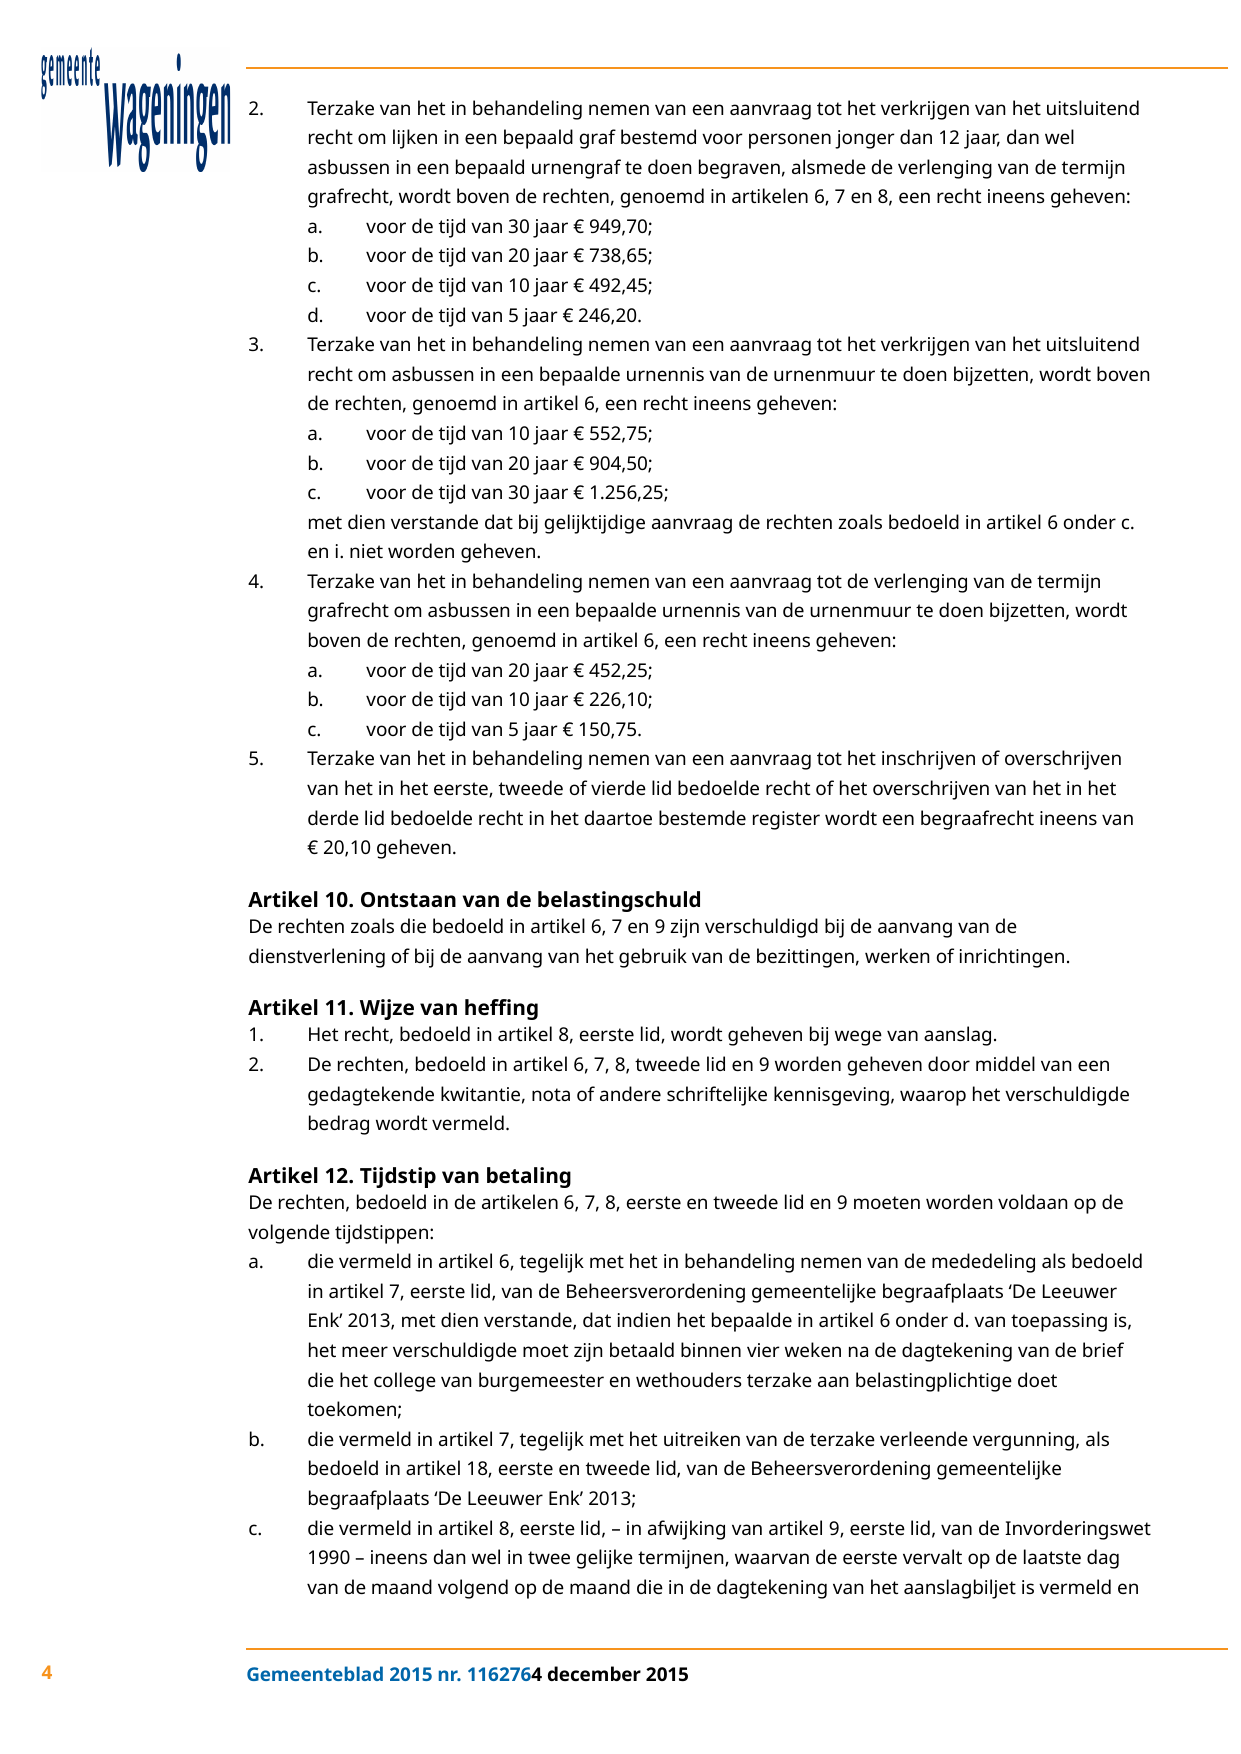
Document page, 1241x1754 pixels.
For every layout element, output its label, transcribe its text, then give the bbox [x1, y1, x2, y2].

list die vermeld in artikel 6, tegelijk met het in behandeling nemen van de mededeling als bedoeld in artikel 7, eerste lid, van de Beheersverordening gemeentelijke begraafplaats ‘De Leeuwer Enk’ 2013, met dien verstande, dat indien het bepaalde in artikel 6 onder d. van toepassing is, het meer verschuldigde moet zijn betaald binnen vier weken na de dagtekening van de brief die het college van burgemeester en wethouders terzake aan belastingplichtige doet toekomen; [248, 1248, 1152, 1422]
list voor de tijd van 30 jaar € 949,70; [307, 213, 1152, 239]
text Artikel 12. Tijdstip van betaling [248, 1161, 1152, 1189]
list De rechten, bedoeld in artikel 6, 7, 8, tweede lid en 9 worden geheven door middel van een gedagtekende kwitantie, nota of andere schriftelijke kennisgeving, waarop het verschuldigde bedrag wordt vermeld. [248, 1051, 1152, 1136]
list Terzake van het in behandeling nemen van een aanvraag tot het inschrijven of overschrijven van het in het eerste, tweede of vierde lid bedoelde recht of het overschrijven van het in het derde lid bedoelde recht in het daartoe bestemde register wordt een begraafrecht ineens van € 20,10 geheven. [248, 746, 1152, 860]
list Het recht, bedoeld in artikel 8, eerste lid, wordt geheven bij wege van aanslag. [248, 1022, 1152, 1047]
text Artikel 10. Ontstaan van de belastingschuld [248, 885, 1152, 913]
list voor de tijd van 10 jaar € 552,75; [307, 420, 1152, 446]
list Terzake van het in behandeling nemen van een aanvraag tot het verkrijgen van het uitsluitend recht om lijken in een bepaald graf bestemd voor personen jonger dan 12 jaar, dan wel asbussen in een bepaald urnengraf te doen begraven, alsmede de verlenging van de termijn grafrecht, wordt boven de rechten, genoemd in artikelen 6, 7 en 8, een recht ineens geheven: [248, 95, 1152, 209]
text Artikel 11. Wijze van heffing [248, 993, 1152, 1022]
list voor de tijd van 30 jaar € 1.256,25; [307, 479, 1152, 505]
text De rechten zoals die bedoeld in artikel 6, 7 en 9 zijn verschuldigd bij de aanvang van de dienstverlening of bij de aanvang van het gebruik van de bezittingen, werken of inrichtingen. [248, 913, 1152, 968]
list voor de tijd van 5 jaar € 150,75. [307, 716, 1152, 742]
list voor de tijd van 10 jaar € 226,10; [307, 686, 1152, 712]
list die vermeld in artikel 8, eerste lid, – in afwijking van artikel 9, eerste lid, van de Invorderingswet 1990 – ineens dan wel in twee gelijke termijnen, waarvan de eerste vervalt op de laatste dag van de maand volgend op de maand die in de dagtekening van het aanslagbiljet is vermeld en [248, 1515, 1152, 1599]
list die vermeld in artikel 7, tegelijk met het uitreiken van de terzake verleende vergunning, als bedoeld in artikel 18, eerste en tweede lid, van de Beheersverordening gemeentelijke begraafplaats ‘De Leeuwer Enk’ 2013; [248, 1426, 1152, 1511]
text De rechten, bedoeld in de artikelen 6, 7, 8, eerste en tweede lid en 9 moeten worden voldaan op de volgende tijdstippen: [248, 1189, 1152, 1244]
list voor de tijd van 10 jaar € 492,45; [307, 272, 1152, 298]
picture [41, 47, 231, 172]
list voor de tijd van 20 jaar € 452,25; [307, 657, 1152, 683]
list voor de tijd van 20 jaar € 738,65; [307, 243, 1152, 268]
list met dien verstande dat bij gelijktijdige aanvraag de rechten zoals bedoeld in artikel 6 onder c. en i. niet worden geheven. [248, 509, 1152, 564]
list voor de tijd van 5 jaar € 246,20. [307, 302, 1152, 328]
list voor de tijd van 20 jaar € 904,50; [307, 450, 1152, 476]
list Terzake van het in behandeling nemen van een aanvraag tot de verlenging van de termijn grafrecht om asbussen in een bepaalde urnennis van de urnenmuur te doen bijzetten, wordt boven de rechten, genoemd in artikel 6, een recht ineens geheven: [248, 568, 1152, 653]
list Terzake van het in behandeling nemen van een aanvraag tot het verkrijgen van het uitsluitend recht om asbussen in een bepaalde urnennis van de urnenmuur te doen bijzetten, wordt boven de rechten, genoemd in artikel 6, een recht ineens geheven: [248, 331, 1152, 416]
